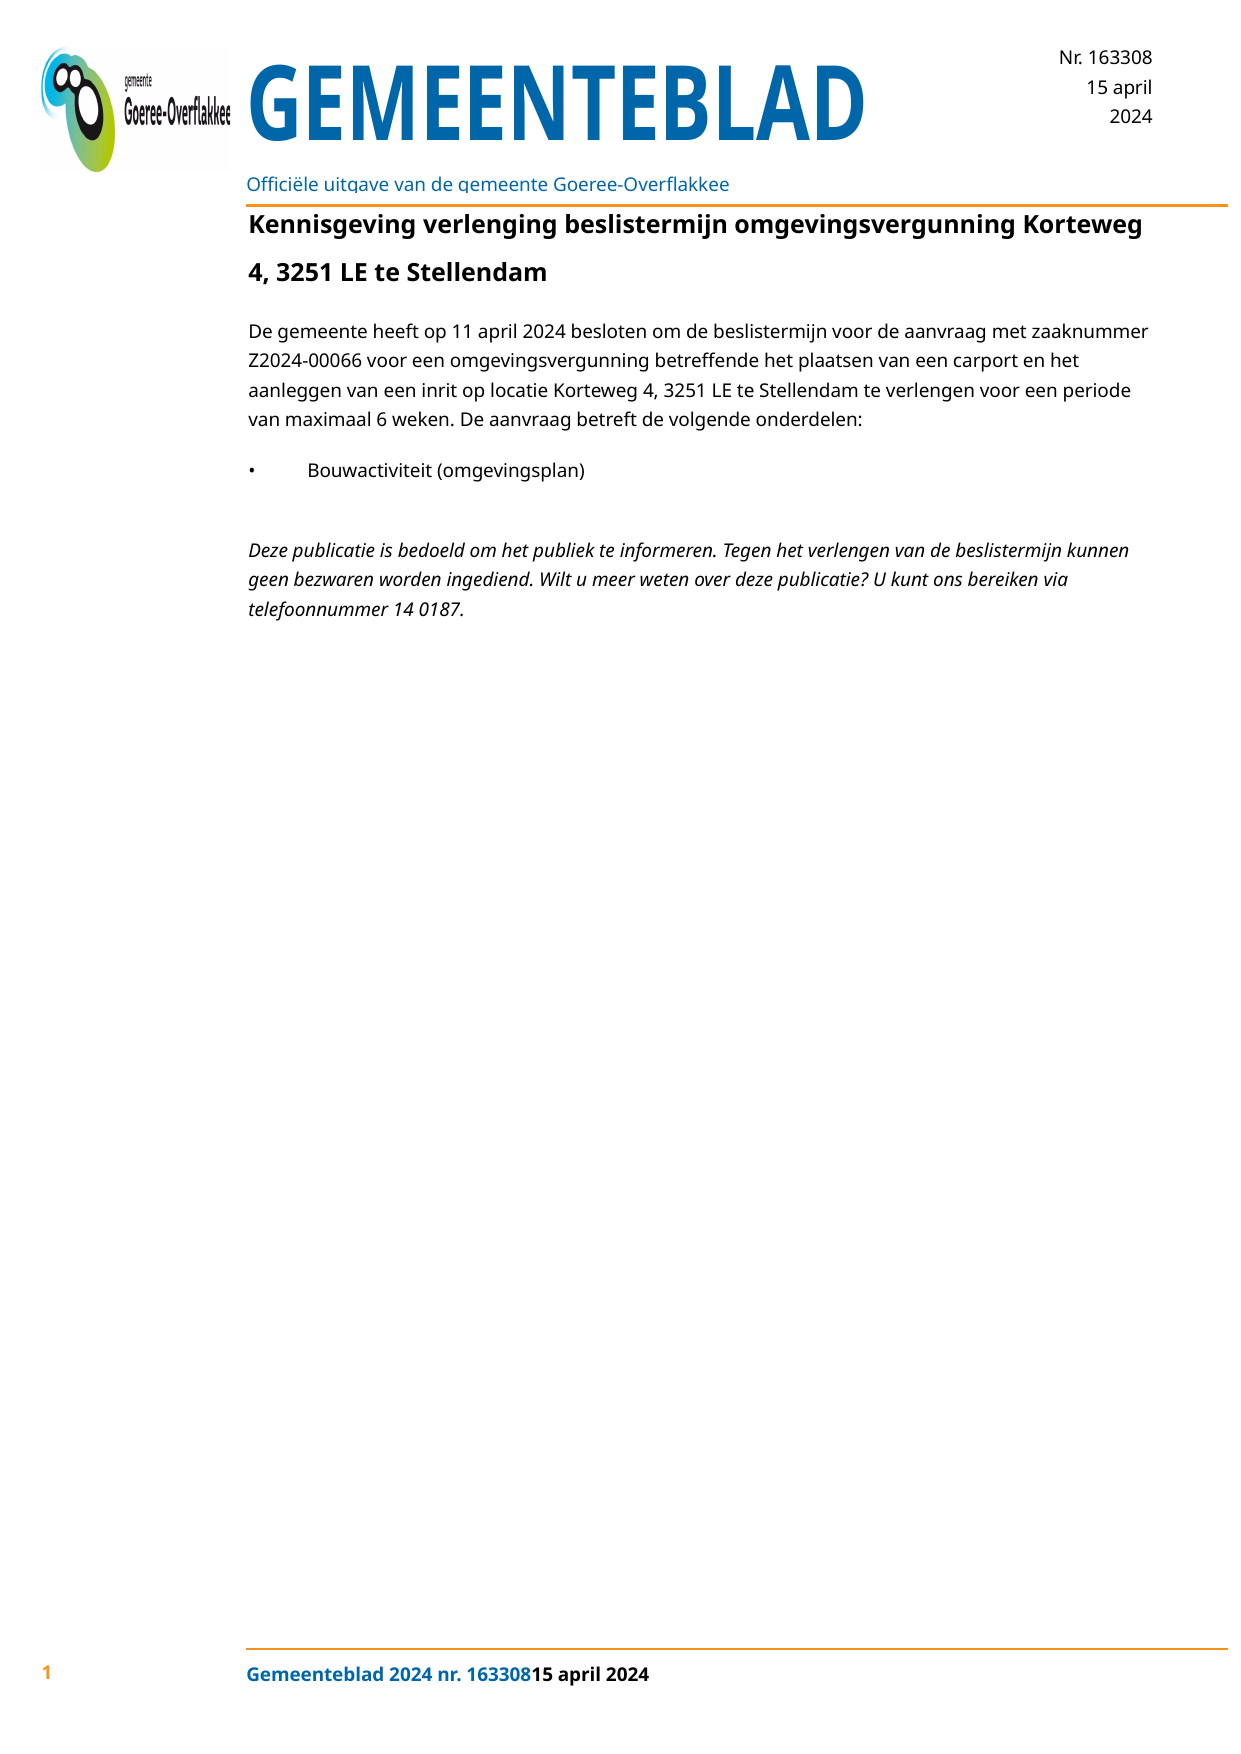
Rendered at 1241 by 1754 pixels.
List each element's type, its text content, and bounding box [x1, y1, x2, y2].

picture [41, 47, 231, 172]
text De gemeente heeft op 11 april 2024 besloten om de beslistermijn voor de aanvraag met zaaknummer Z2024-00066 voor een omgevingsvergunning betreffende het plaatsen van een carport en het aanleggen van een inrit op locatie Korteweg 4, 3251 LE te Stellendam te verlengen voor een periode van maximaal 6 weken. De aanvraag betreft de volgende onderdelen: [248, 318, 1152, 432]
list Bouwactiviteit (omgevingsplan) [248, 457, 1152, 483]
text Deze publicatie is bedoeld om het publiek te informeren. Tegen het verlengen van de beslistermijn kunnen geen bezwaren worden ingediend. Wilt u meer weten over deze publicatie? U kunt ons bereiken via telefoonnummer 14 0187. [248, 537, 1152, 622]
text Kennisgeving verlenging beslistermijn omgevingsvergunning Korteweg 4, 3251 LE te Stellendam [248, 207, 1152, 288]
